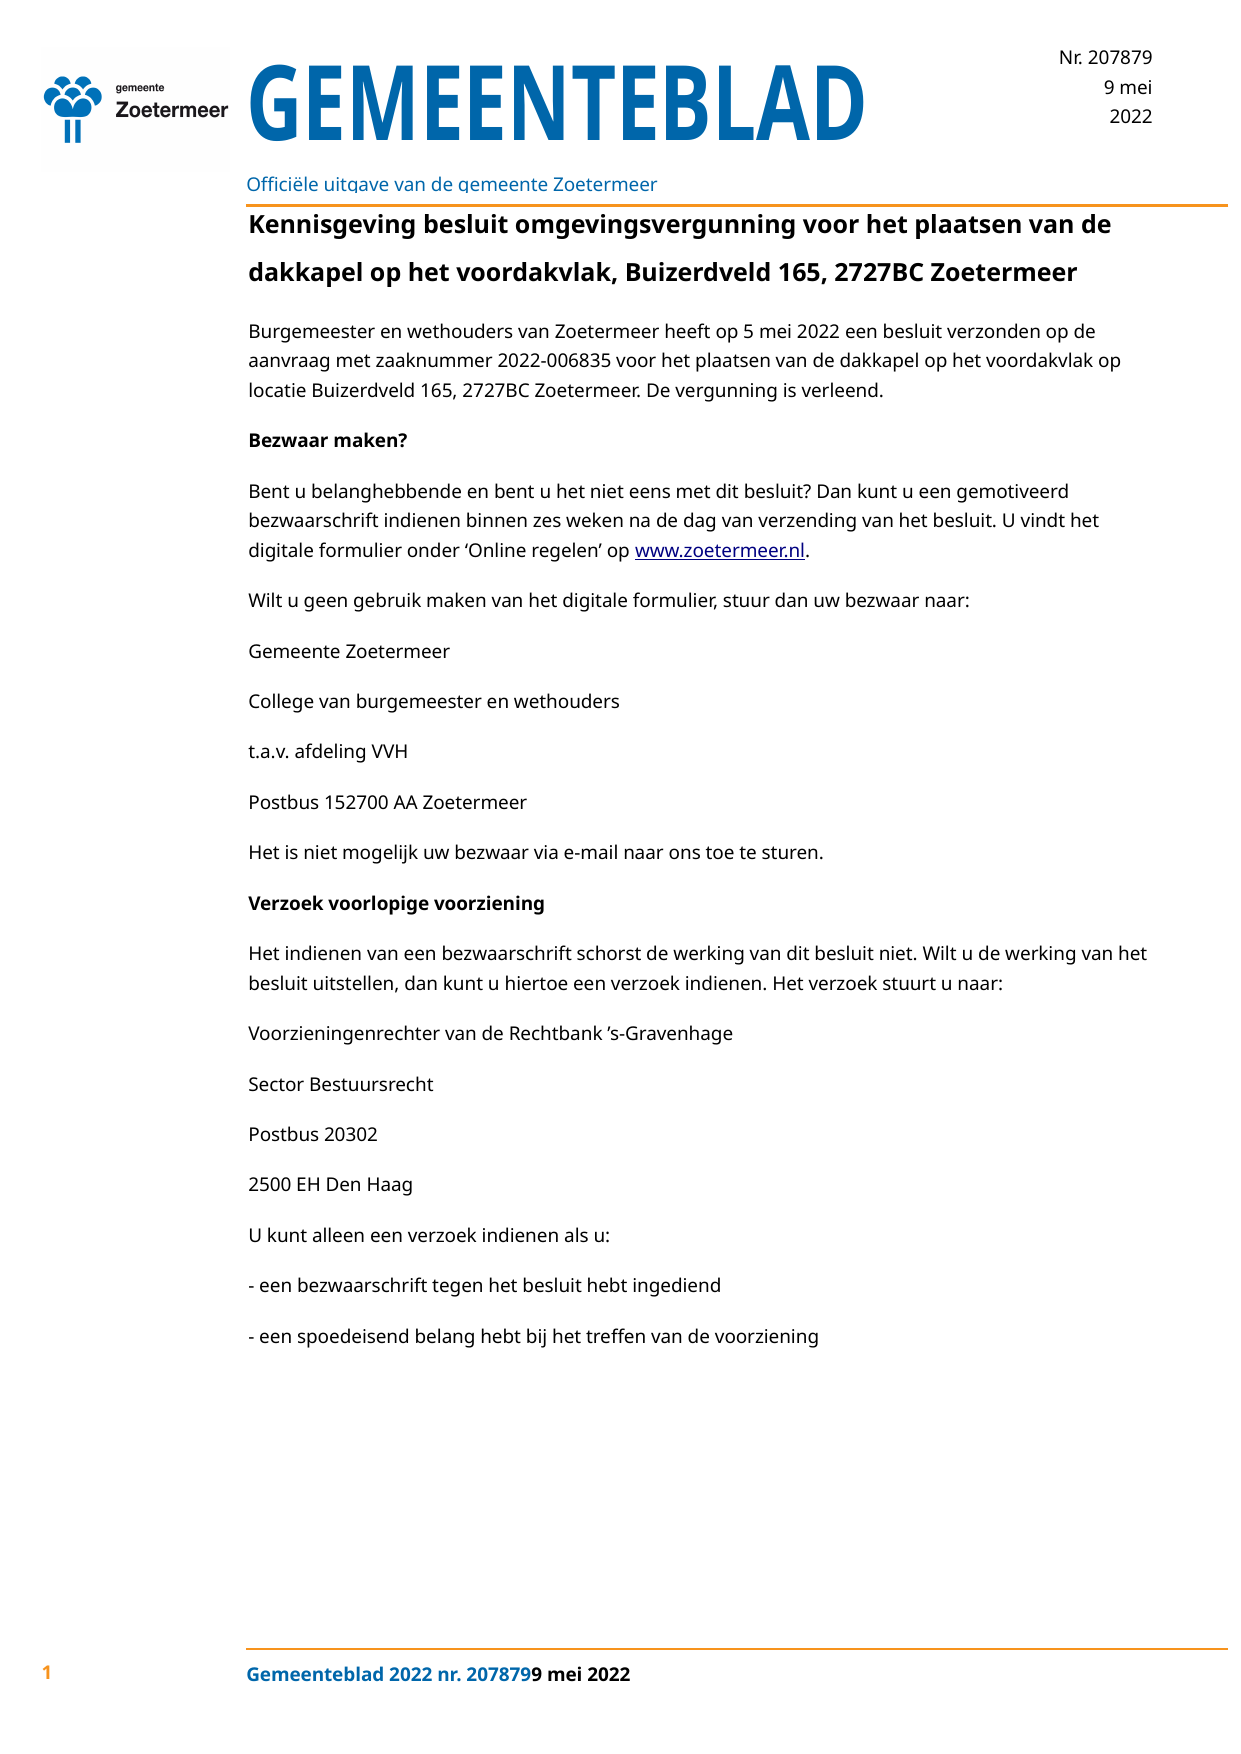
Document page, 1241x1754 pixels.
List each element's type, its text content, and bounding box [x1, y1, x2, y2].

text Bent u belanghebbende en bent u het niet eens met dit besluit? Dan kunt u een gemotiveerd bezwaarschrift indienen binnen zes weken na de dag van verzending van het besluit. U vindt het digitale formulier onder ‘Online regelen’ op www.zoetermeer.nl. [248, 478, 1152, 563]
text Het is niet mogelijk uw bezwaar via e-mail naar ons toe te sturen. [248, 839, 1152, 865]
text Sector Bestuursrecht [248, 1071, 1152, 1097]
text - een bezwaarschrift tegen het besluit hebt ingediend [248, 1272, 1152, 1298]
text Bezwaar maken? [248, 427, 1152, 453]
text Het indienen van een bezwaarschrift schorst de werking van dit besluit niet. Wilt u de werking van het besluit uitstellen, dan kunt u hiertoe een verzoek indienen. Het verzoek stuurt u naar: [248, 940, 1152, 996]
text Voorzieningenrechter van de Rechtbank ’s-Gravenhage [248, 1020, 1152, 1046]
text - een spoedeisend belang hebt bij het treffen van de voorziening [248, 1323, 1152, 1349]
text Postbus 152700 AA Zoetermeer [248, 789, 1152, 815]
text Burgemeester en wethouders van Zoetermeer heeft op 5 mei 2022 een besluit verzonden op de aanvraag met zaaknummer 2022-006835 voor het plaatsen van de dakkapel op het voordakvlak op locatie Buizerdveld 165, 2727BC Zoetermeer. De vergunning is verleend. [248, 318, 1152, 403]
text Kennisgeving besluit omgevingsvergunning voor het plaatsen van de dakkapel op het voordakvlak, Buizerdveld 165, 2727BC Zoetermeer [248, 207, 1152, 288]
text Postbus 20302 [248, 1121, 1152, 1147]
picture [41, 47, 231, 172]
text College van burgemeester en wethouders [248, 688, 1152, 714]
text 2500 EH Den Haag [248, 1172, 1152, 1197]
text Wilt u geen gebruik maken van het digitale formulier, stuur dan uw bezwaar naar: [248, 587, 1152, 613]
text Verzoek voorlopige voorziening [248, 890, 1152, 916]
text t.a.v. afdeling VVH [248, 739, 1152, 764]
text Gemeente Zoetermeer [248, 638, 1152, 664]
text U kunt alleen een verzoek indienen als u: [248, 1222, 1152, 1248]
